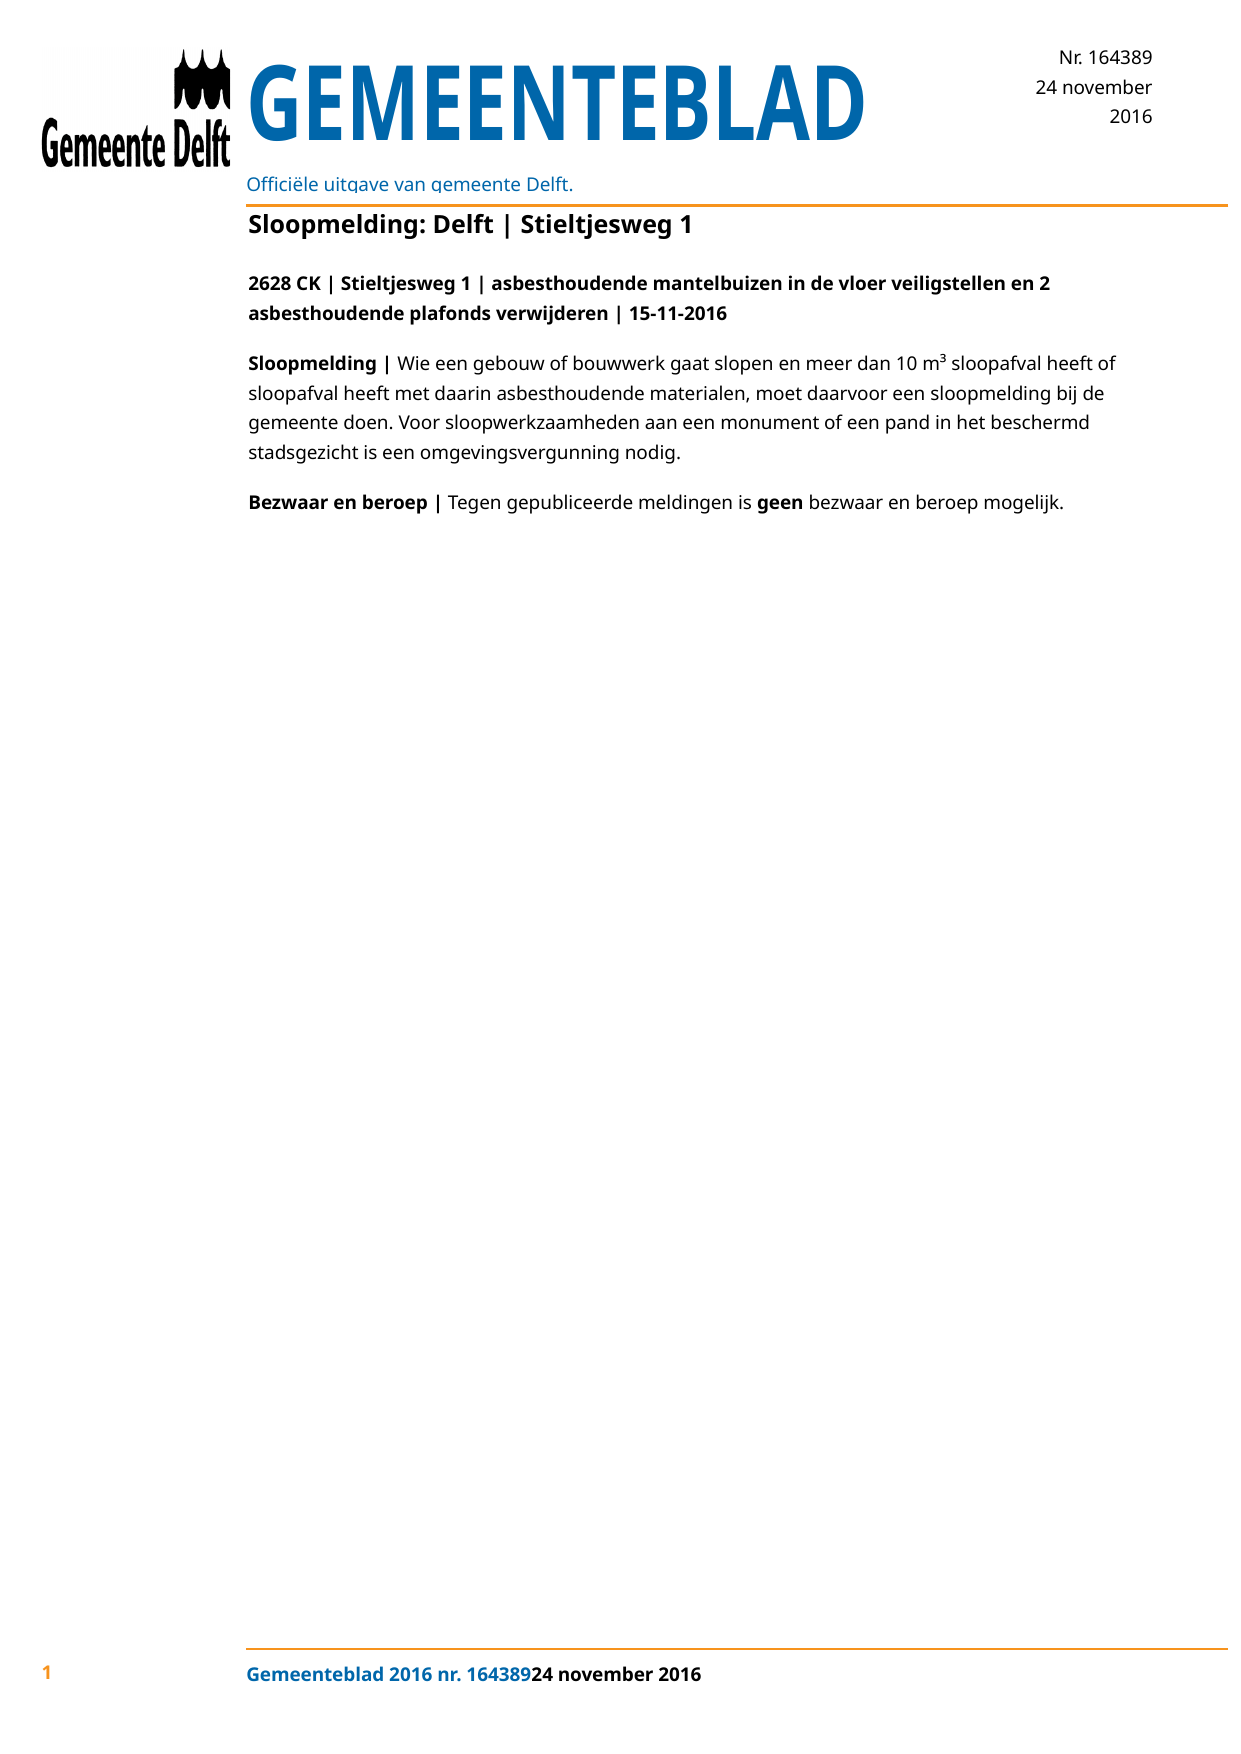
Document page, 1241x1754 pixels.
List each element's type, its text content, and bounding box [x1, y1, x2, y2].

text Sloopmelding: Delft | Stieltjesweg 1 [248, 207, 1152, 241]
text 2628 CK | Stieltjesweg 1 | asbesthoudende mantelbuizen in de vloer veiligstellen en 2 asbesthoudende plafonds verwijderen | 15-11-2016 [248, 270, 1152, 326]
picture [41, 47, 231, 172]
text Bezwaar en beroep | Tegen gepubliceerde meldingen is geen bezwaar en beroep mogelijk. [248, 489, 1152, 515]
text Sloopmelding | Wie een gebouw of bouwwerk gaat slopen en meer dan 10 m³ sloopafval heeft of sloopafval heeft met daarin asbesthoudende materialen, moet daarvoor een sloopmelding bij de gemeente doen. Voor sloopwerkzaamheden aan een monument of een pand in het beschermd stadsgezicht is een omgevingsvergunning nodig. [248, 350, 1152, 465]
